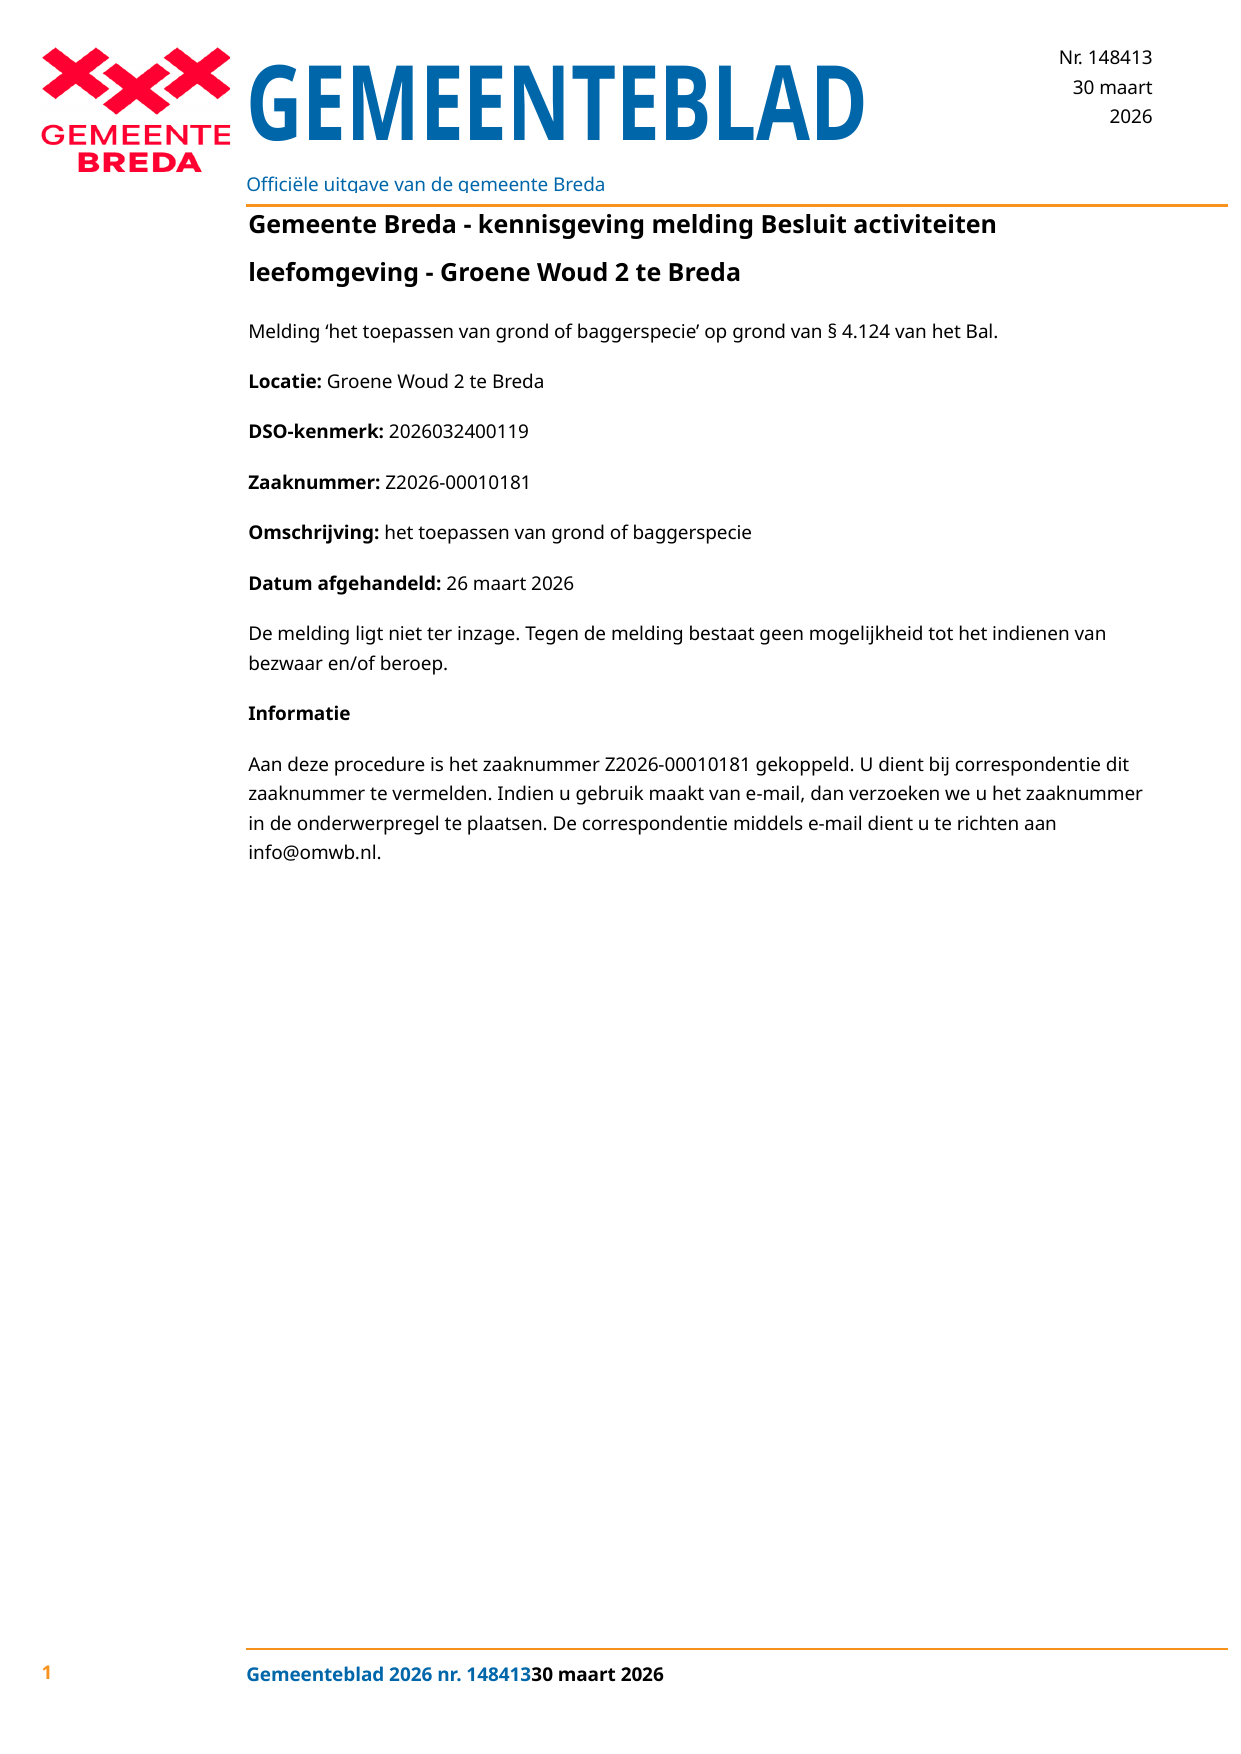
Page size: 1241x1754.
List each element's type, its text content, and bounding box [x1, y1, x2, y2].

text Omschrijving: het toepassen van grond of baggerspecie [248, 519, 1152, 545]
text DSO-kenmerk: 2026032400119 [248, 419, 1152, 444]
text Datum afgehandeld: 26 maart 2026 [248, 570, 1152, 596]
text Gemeente Breda - kennisgeving melding Besluit activiteiten leefomgeving - Groene Woud 2 te Breda [248, 207, 1152, 288]
text Zaaknummer: Z2026-00010181 [248, 469, 1152, 495]
text Aan deze procedure is het zaaknummer Z2026-00010181 gekoppeld. U dient bij correspondentie dit zaaknummer te vermelden. Indien u gebruik maakt van e-mail, dan verzoeken we u het zaaknummer in de onderwerpregel te plaatsen. De correspondentie middels e-mail dient u te richten aan info@omwb.nl. [248, 751, 1152, 865]
text De melding ligt niet ter inzage. Tegen de melding bestaat geen mogelijkheid tot het indienen van bezwaar en/of beroep. [248, 620, 1152, 676]
text Informatie [248, 700, 1152, 726]
text Locatie: Groene Woud 2 te Breda [248, 368, 1152, 394]
text Melding ‘het toepassen van grond of baggerspecie’ op grond van § 4.124 van het Bal. [248, 318, 1152, 344]
picture [41, 47, 231, 172]
